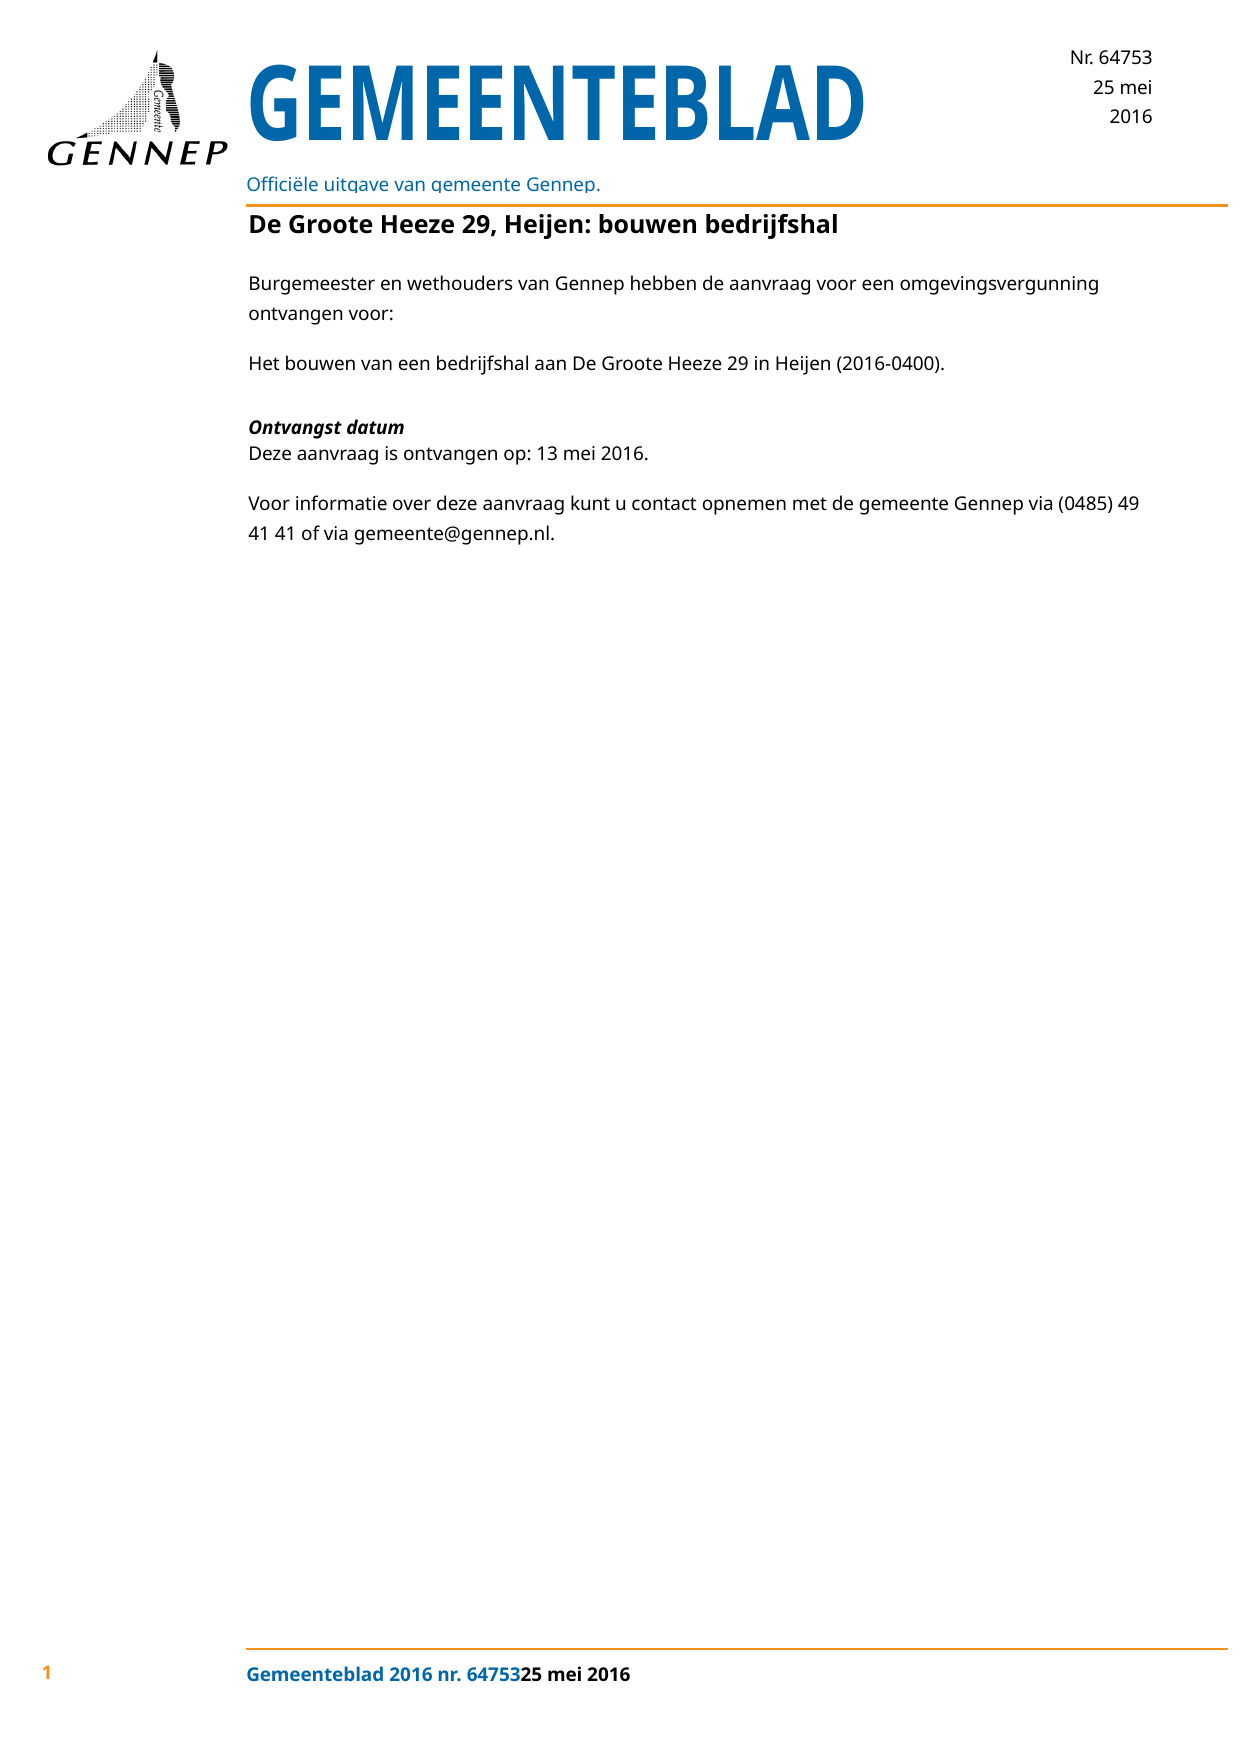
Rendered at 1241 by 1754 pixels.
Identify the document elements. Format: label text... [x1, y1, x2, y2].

text Deze aanvraag is ontvangen op: 13 mei 2016. [248, 440, 1152, 466]
text Het bouwen van een bedrijfshal aan De Groote Heeze 29 in Heijen (2016-0400). [248, 350, 1152, 376]
text Voor informatie over deze aanvraag kunt u contact opnemen met de gemeente Gennep via (0485) 49 41 41 of via gemeente@gennep.nl. [248, 490, 1152, 546]
text Burgemeester en wethouders van Gennep hebben de aanvraag voor een omgevingsvergunning ontvangen voor: [248, 270, 1152, 326]
text Ontvangst datum [248, 414, 1152, 440]
picture [41, 47, 231, 172]
text De Groote Heeze 29, Heijen: bouwen bedrijfshal [248, 207, 1152, 241]
